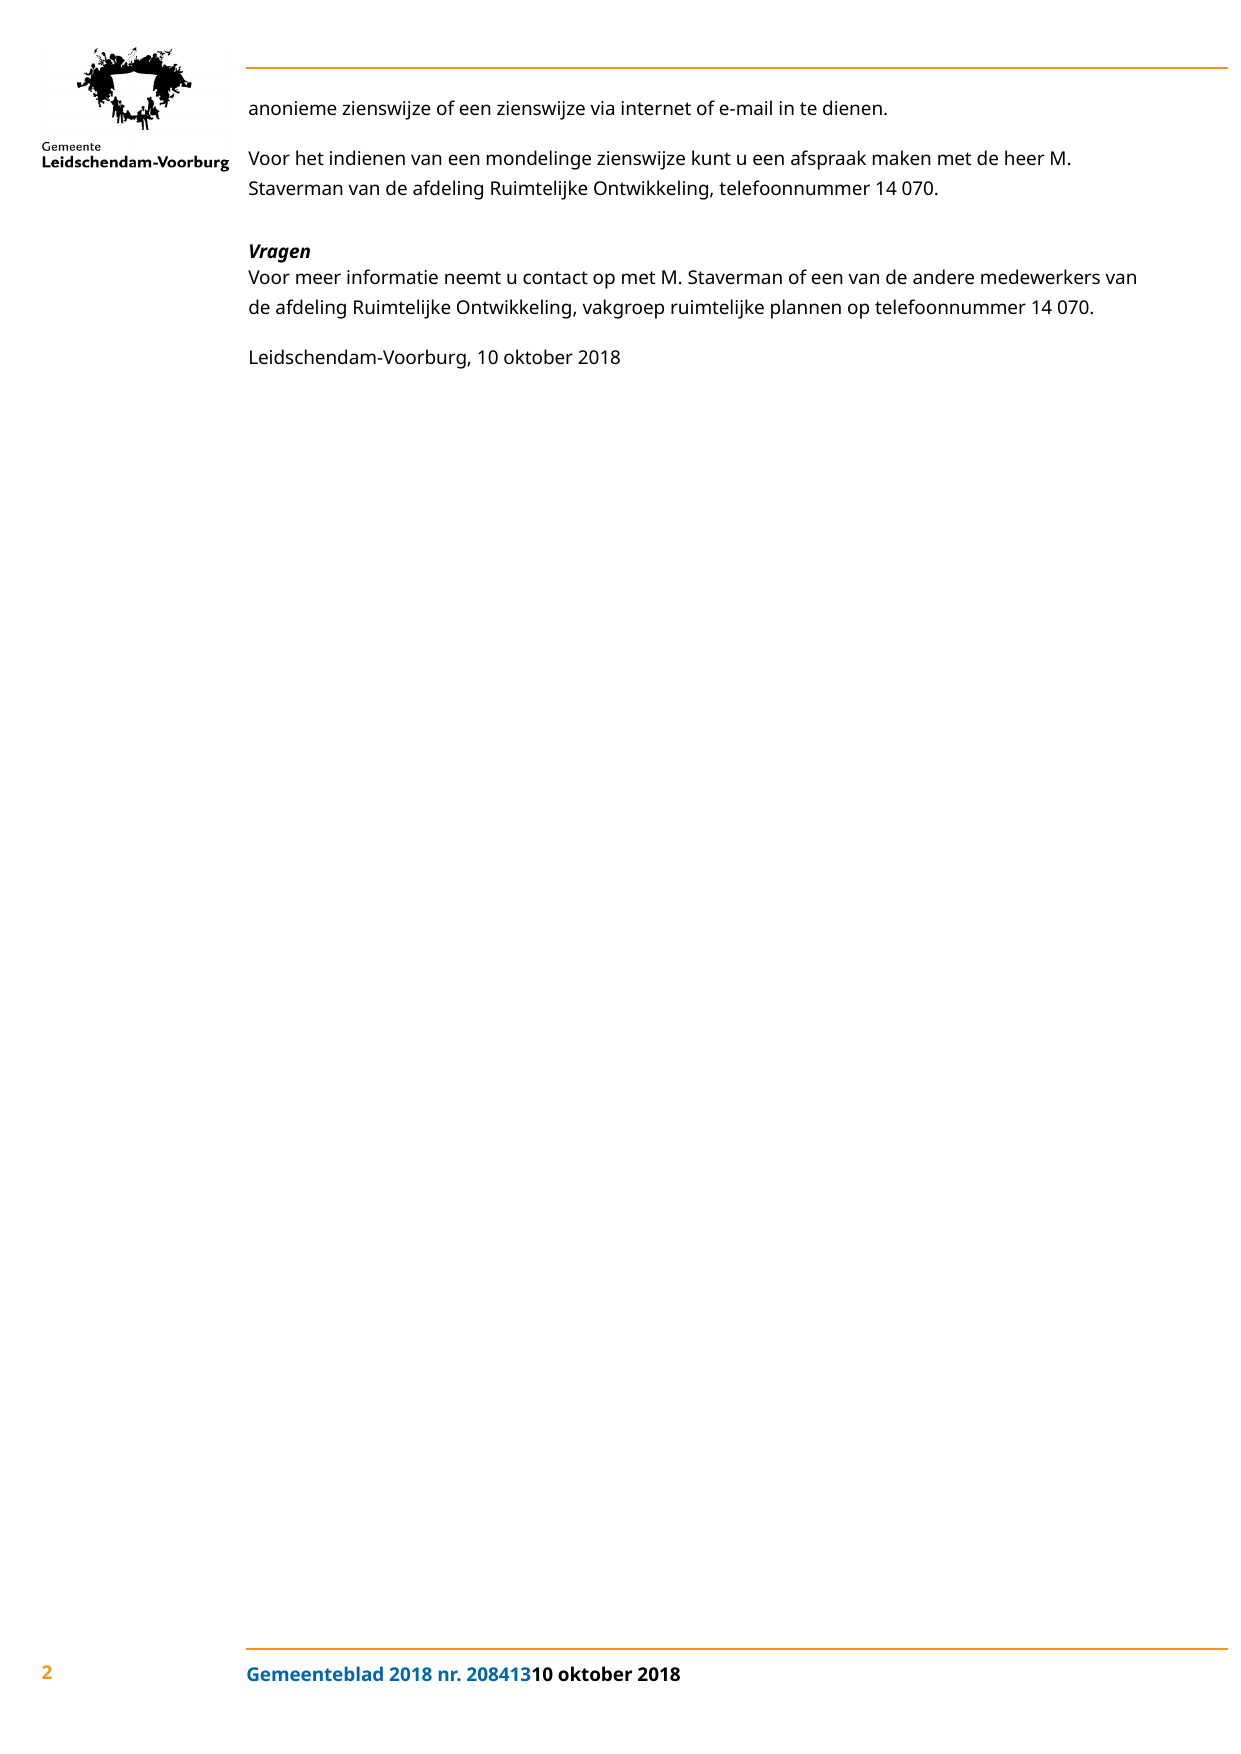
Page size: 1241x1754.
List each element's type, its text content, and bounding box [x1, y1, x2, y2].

text anonieme zienswijze of een zienswijze via internet of e-mail in te dienen. [248, 95, 1152, 121]
picture [41, 47, 231, 172]
text Voor meer informatie neemt u contact op met M. Staverman of een van de andere medewerkers van de afdeling Ruimtelijke Ontwikkeling, vakgroep ruimtelijke plannen op telefoonnummer 14 070. [248, 264, 1152, 320]
text Voor het indienen van een mondelinge zienswijze kunt u een afspraak maken met de heer M. Staverman van de afdeling Ruimtelijke Ontwikkeling, telefoonnummer 14 070. [248, 145, 1152, 201]
text Vragen [248, 239, 1152, 264]
text Leidschendam-Voorburg, 10 oktober 2018 [248, 344, 1152, 370]
